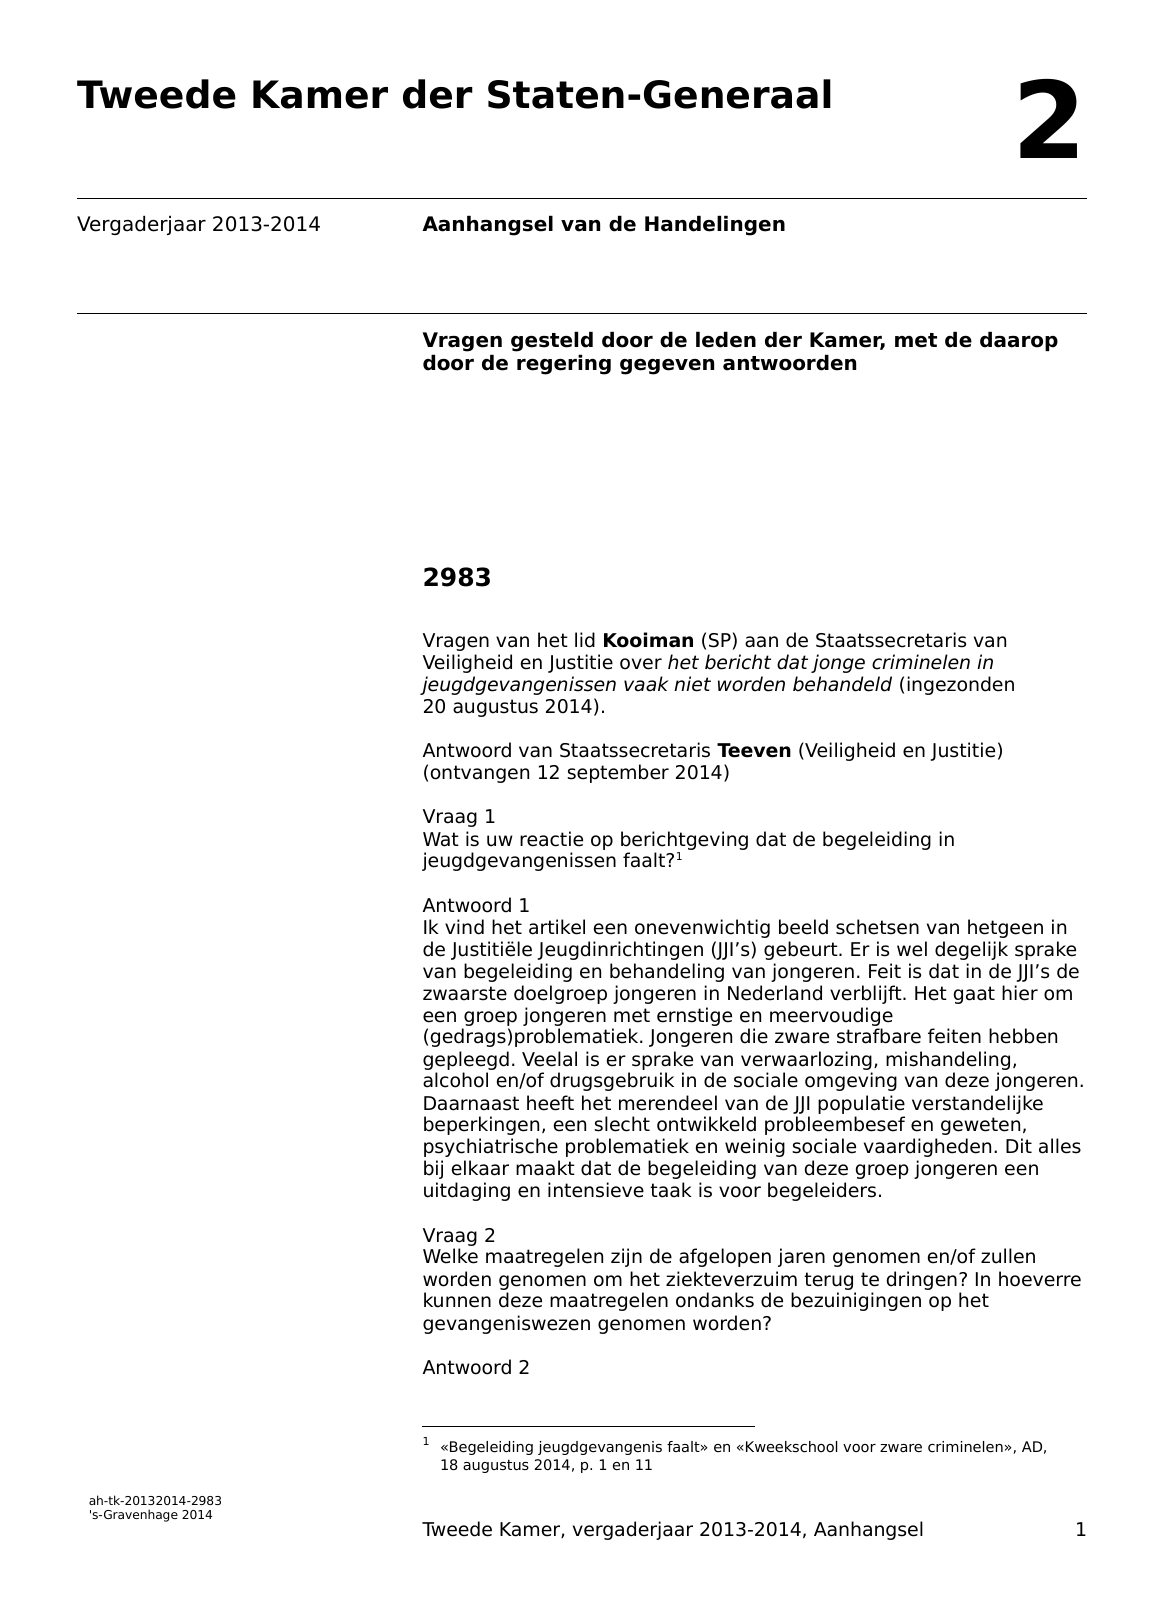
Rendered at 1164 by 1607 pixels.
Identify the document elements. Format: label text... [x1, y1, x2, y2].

text ah-tk-20132014-2983 [88, 1494, 323, 1508]
table_cell Aanhangsel van de Handelingen [422, 199, 1087, 313]
text Vraag 1 [422, 806, 1087, 828]
text 's-Gravenhage 2014 [88, 1508, 323, 1522]
text 2983 [422, 563, 1087, 592]
text Ik vind het artikel een onevenwichtig beeld schetsen van hetgeen in de Justitiële Jeugdinrichtingen (JJI’s) gebeurt. Er is wel degelijk sprake van begeleiding en behandeling van jongeren. Feit is dat in de JJI’s de zwaarste doelgroep jongeren in Nederland verblijft. Het gaat hier om een groep jongeren met ernstige en meervoudige (gedrags)problematiek. Jongeren die zware strafbare feiten hebben gepleegd. Veelal is er sprake van verwaarlozing, mishandeling, alcohol en/of drugsgebruik in de sociale omgeving van deze jongeren. Daarnaast heeft het merendeel van de JJI populatie verstandelijke beperkingen, een slecht ontwikkeld probleembesef en geweten, psychiatrische problematiek en weinig sociale vaardigheden. Dit alles bij elkaar maakt dat de begeleiding van deze groep jongeren een uitdaging en intensieve taak is voor begeleiders. [422, 917, 1087, 1202]
table_header Tweede Kamer der Staten-Generaal [77, 59, 886, 198]
table_header 2 [886, 59, 1087, 198]
table_cell Vragen gesteld door de leden der Kamer, met de daarop door de regering gegeven antwoorden [422, 314, 1087, 375]
table_cell [77, 314, 422, 375]
text Vraag 2 [422, 1224, 1087, 1246]
text Vragen van het lid Kooiman (SP) aan de Staatssecretaris van Veiligheid en Justitie over het bericht dat jonge criminelen in jeugdgevangenissen vaak niet worden behandeld (ingezonden 20 augustus 2014). [422, 630, 1087, 718]
table_cell Vergaderjaar 2013-2014 [77, 199, 422, 313]
text «Begeleiding jeugdgevangenis faalt» en «Kweekschool voor zware criminelen», AD, 18 augustus 2014, p. 1 en 11 [422, 1435, 1087, 1474]
text Antwoord 2 [422, 1357, 1087, 1378]
text Wat is uw reactie op berichtgeving dat de begeleiding in jeugdgevangenissen faalt? [422, 828, 1087, 872]
text Antwoord van Staatssecretaris Teeven (Veiligheid en Justitie) (ontvangen 12 september 2014) [422, 740, 1087, 784]
text Welke maatregelen zijn de afgelopen jaren genomen en/of zullen worden genomen om het ziekteverzuim terug te dringen? In hoeverre kunnen deze maatregelen ondanks de bezuinigingen op het gevangeniswezen genomen worden? [422, 1246, 1087, 1334]
text Antwoord 1 [422, 894, 1087, 917]
